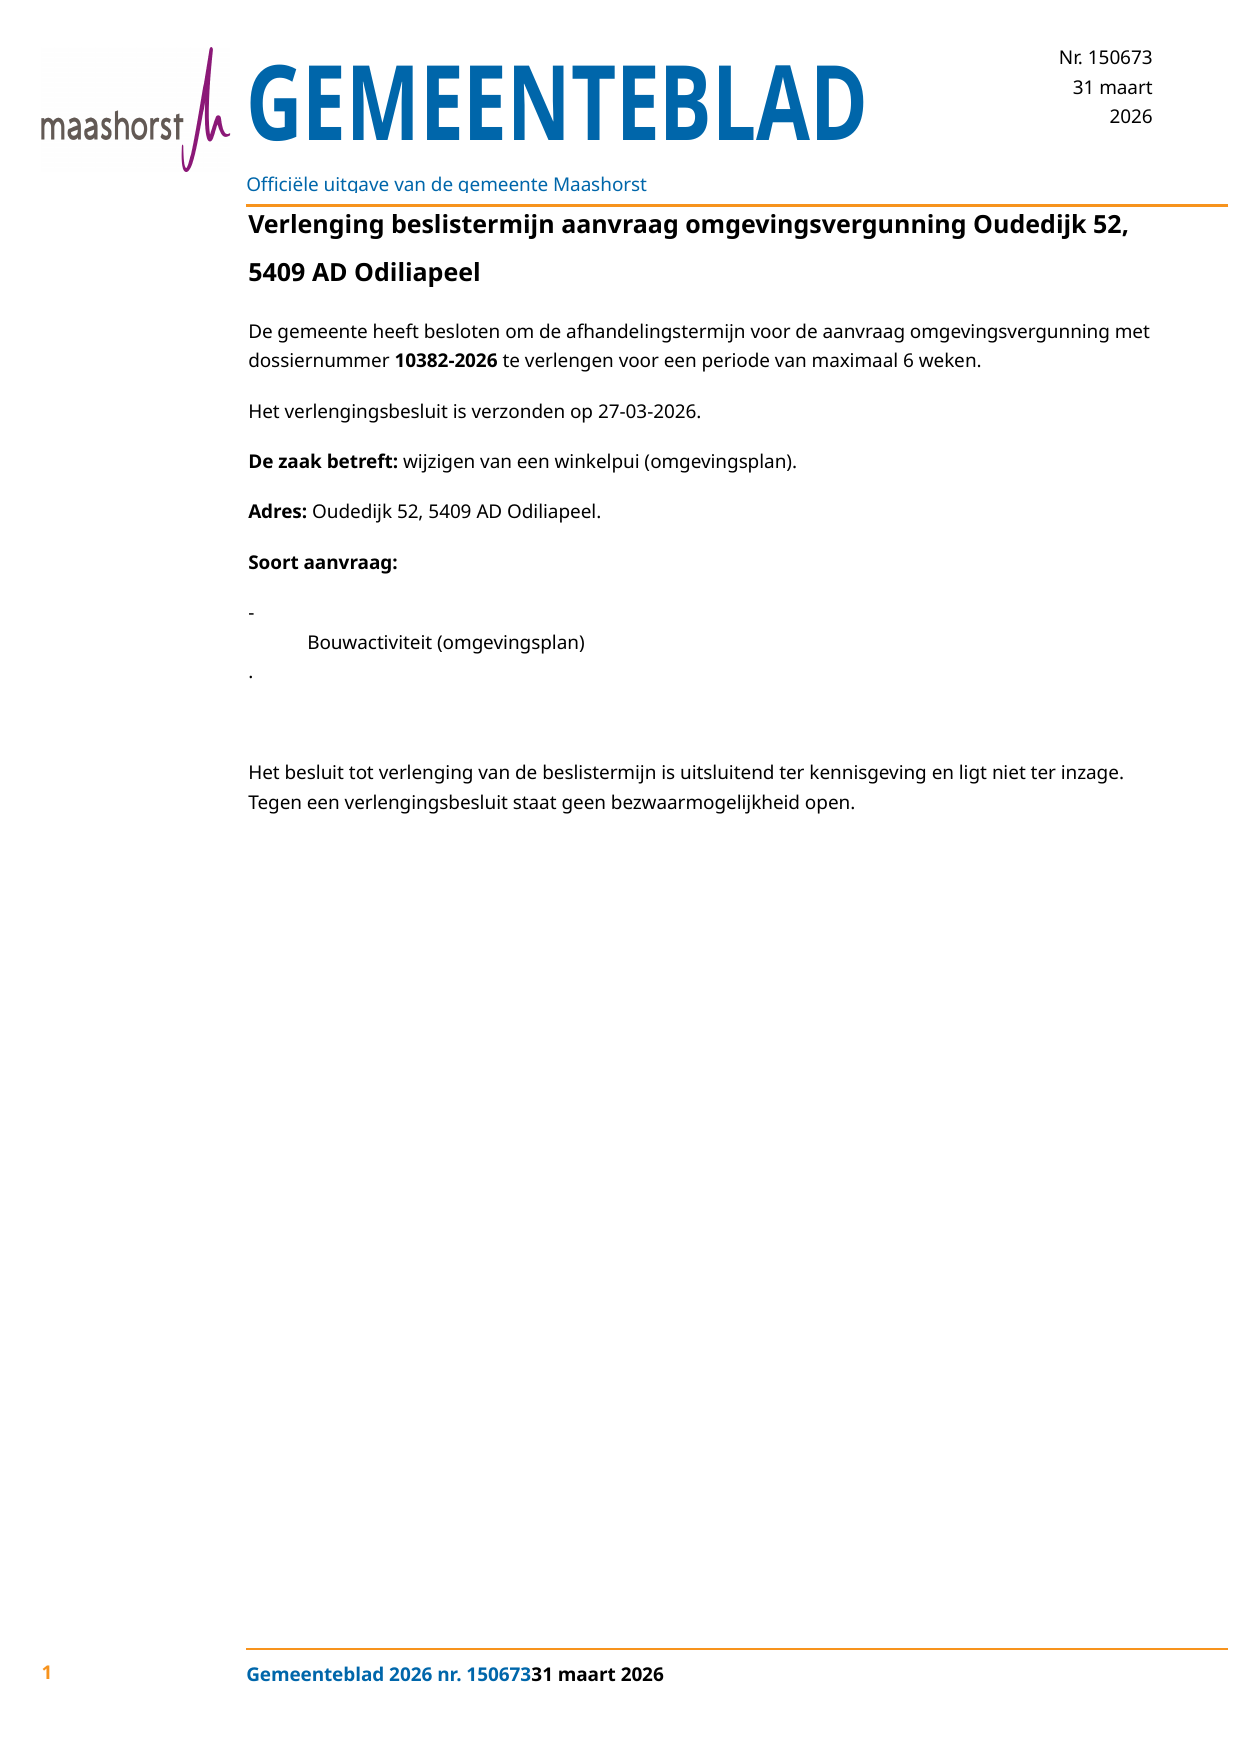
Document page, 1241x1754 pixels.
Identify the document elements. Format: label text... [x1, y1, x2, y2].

list Bouwactiviteit (omgevingsplan) [248, 629, 1152, 655]
text Het verlengingsbesluit is verzonden op 27-03-2026. [248, 398, 1152, 424]
text De zaak betreft: wijzigen van een winkelpui (omgevingsplan). [248, 448, 1152, 474]
text Verlenging beslistermijn aanvraag omgevingsvergunning Oudedijk 52, 5409 AD Odiliapeel [248, 207, 1152, 288]
picture [41, 47, 231, 172]
text Adres: Oudedijk 52, 5409 AD Odiliapeel. [248, 499, 1152, 524]
text De gemeente heeft besloten om de afhandelingstermijn voor de aanvraag omgevingsvergunning met dossiernummer 10382-2026 te verlengen voor een periode van maximaal 6 weken. [248, 318, 1152, 373]
text . [248, 659, 1152, 684]
text Het besluit tot verlenging van de beslistermijn is uitsluitend ter kennisgeving en ligt niet ter inzage. Tegen een verlengingsbesluit staat geen bezwaarmogelijkheid open. [248, 759, 1152, 815]
text Soort aanvraag: [248, 549, 1152, 575]
